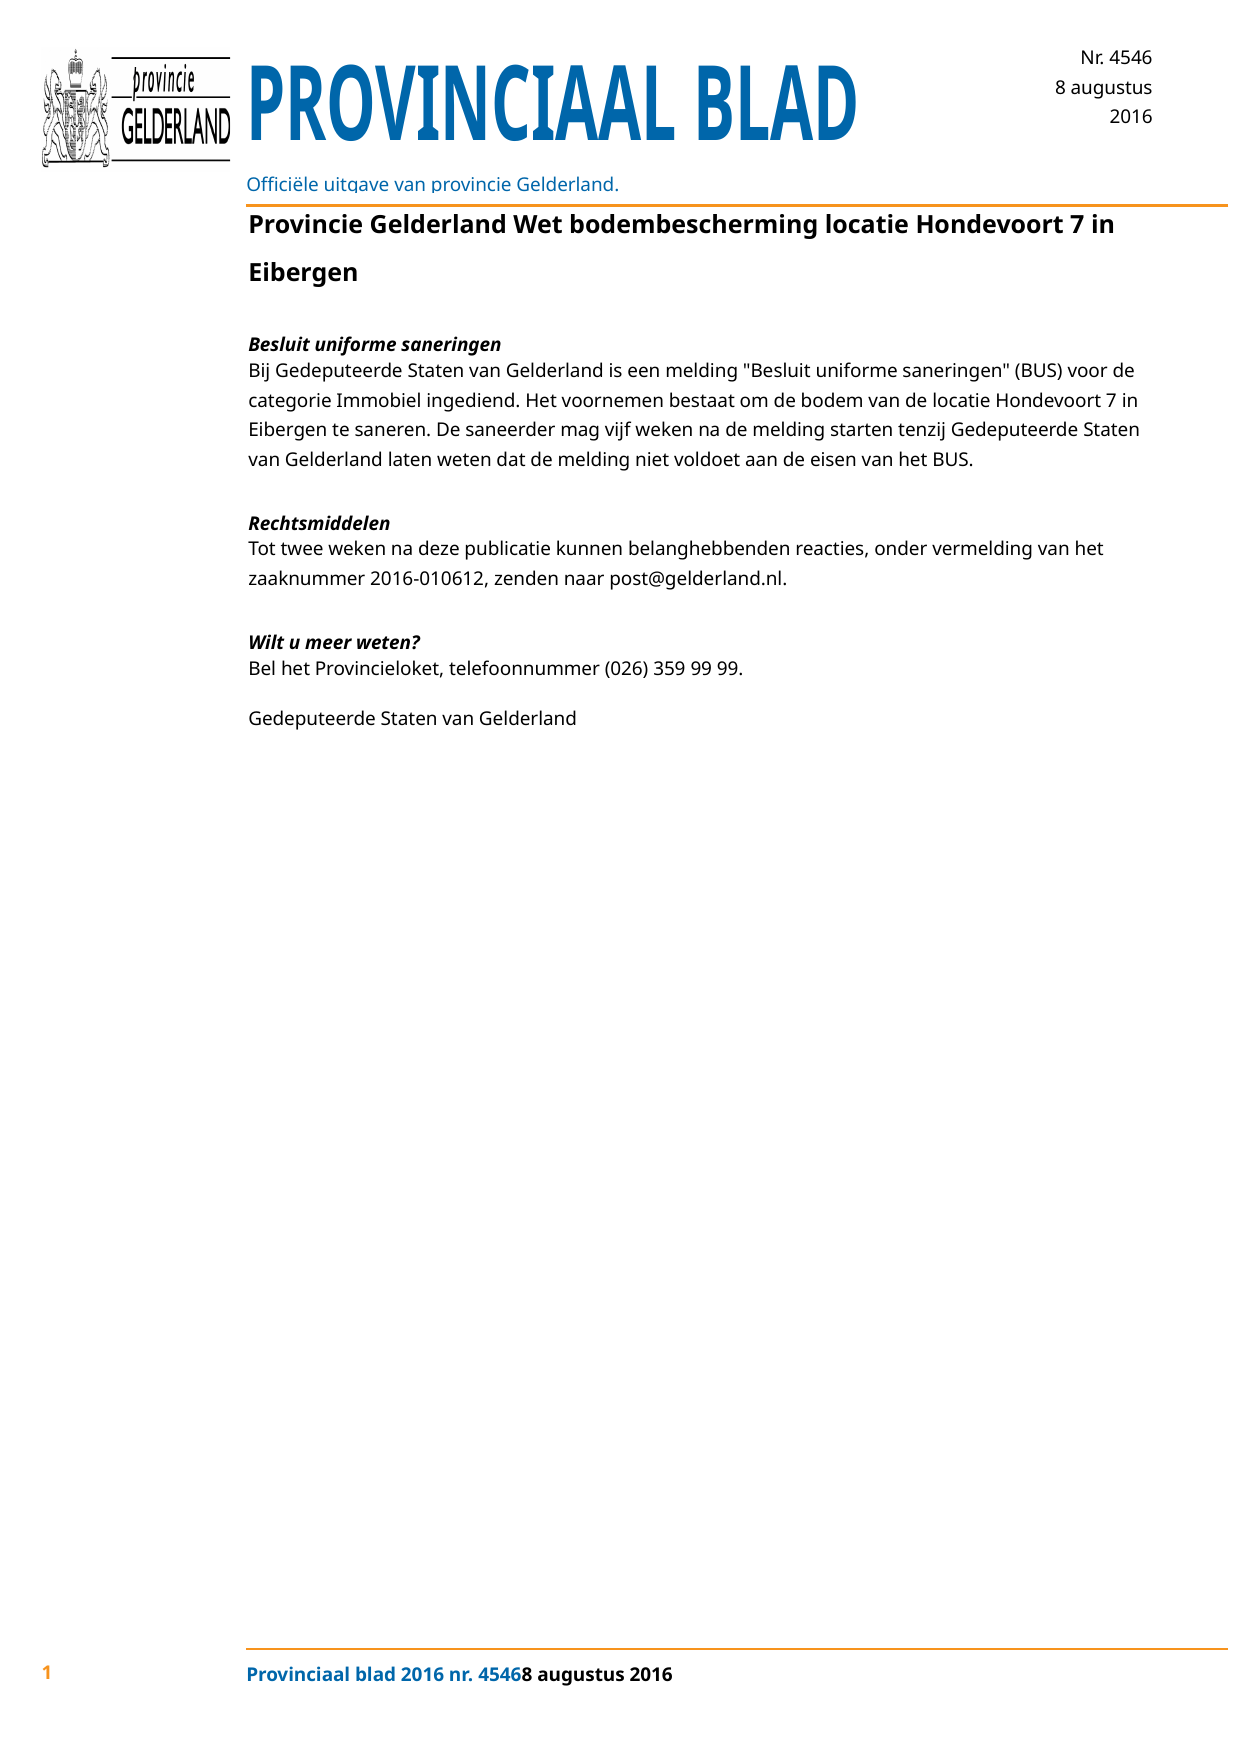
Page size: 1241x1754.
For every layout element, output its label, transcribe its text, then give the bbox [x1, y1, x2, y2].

text Bel het Provincieloket, telefoonnummer (026) 359 99 99. [248, 655, 1152, 681]
text Gedeputeerde Staten van Gelderland [248, 705, 1152, 731]
text Tot twee weken na deze publicatie kunnen belanghebbenden reacties, onder vermelding van het zaaknummer 2016-010612, zenden naar post@gelderland.nl. [248, 536, 1152, 591]
text Provincie Gelderland Wet bodembescherming locatie Hondevoort 7 in Eibergen [248, 207, 1152, 288]
text Bij Gedeputeerde Staten van Gelderland is een melding "Besluit uniforme saneringen" (BUS) voor de categorie Immobiel ingediend. Het voornemen bestaat om de bodem van de locatie Hondevoort 7 in Eibergen te saneren. De saneerder mag vijf weken na de melding starten tenzij Gedeputeerde Staten van Gelderland laten weten dat de melding niet voldoet aan de eisen van het BUS. [248, 357, 1152, 472]
text Besluit uniforme saneringen [248, 331, 1152, 357]
text Rechtsmiddelen [248, 510, 1152, 536]
text Wilt u meer weten? [248, 629, 1152, 655]
picture [41, 47, 231, 172]
